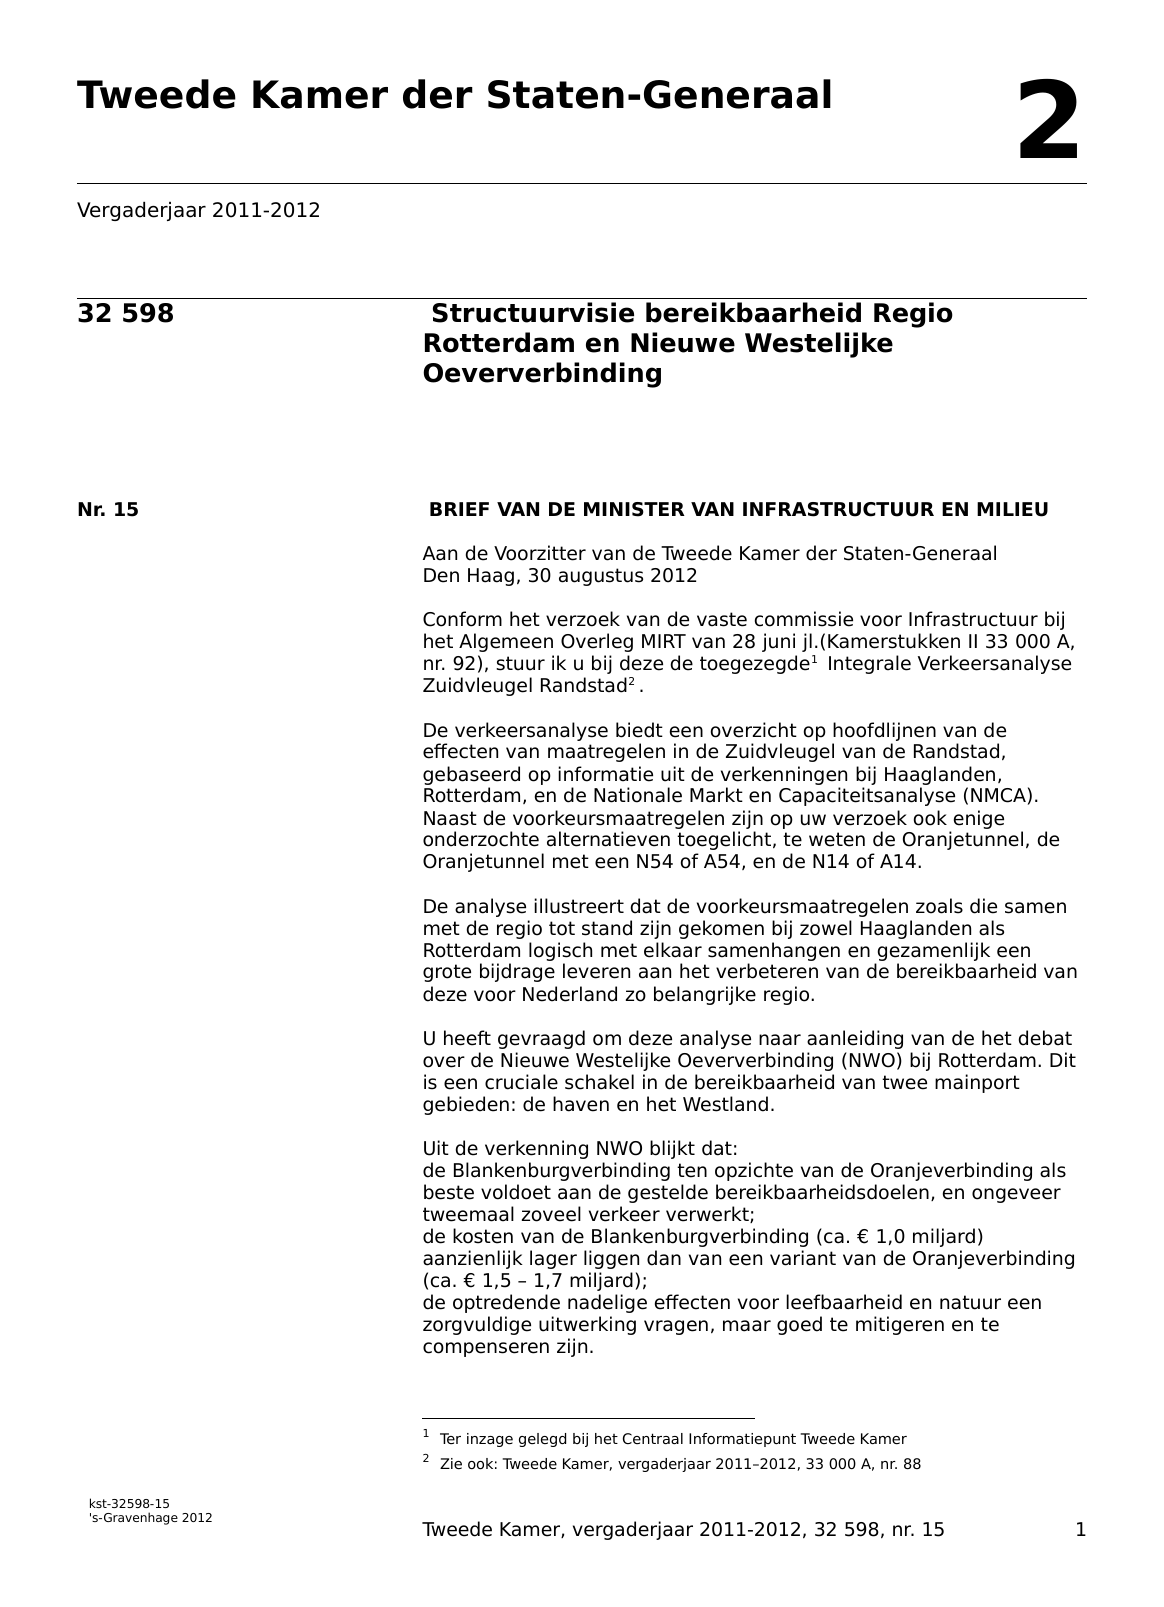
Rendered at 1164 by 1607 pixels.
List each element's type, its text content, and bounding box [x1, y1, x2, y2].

text Uit de verkenning NWO blijkt dat: [422, 1138, 1087, 1160]
text De analyse illustreert dat de voorkeursmaatregelen zoals die samen met de regio tot stand zijn gekomen bij zowel Haaglanden als Rotterdam logisch met elkaar samenhangen en gezamenlijk een grote bijdrage leveren aan het verbeteren van de bereikbaarheid van deze voor Nederland zo belangrijke regio. [422, 896, 1087, 1005]
text Aan de Voorzitter van de Tweede Kamer der Staten-Generaal [422, 543, 1087, 565]
text Ter inzage gelegd bij het Centraal Informatiepunt Tweede Kamer [422, 1427, 1087, 1449]
table_header Tweede Kamer der Staten-Generaal [77, 59, 886, 183]
text kst-32598-15 [88, 1497, 323, 1511]
text Zie ook: Tweede Kamer, vergaderjaar 2011–2012, 33 000 A, nr. 88 [422, 1452, 1087, 1474]
text Den Haag, 30 augustus 2012 [422, 565, 1087, 587]
text 's-Gravenhage 2012 [88, 1511, 323, 1525]
text Conform het verzoek van de vaste commissie voor Infrastructuur bij het Algemeen Overleg MIRT van 28 juni jl.(Kamerstukken II 33 000 A, nr. 92), stuur ik u bij deze de toegezegde Integrale Verkeersanalyse Zuidvleugel Randstad. [422, 609, 1087, 697]
subtitle 32 598 Structuurvisie bereikbaarheid Regio Rotterdam en Nieuwe Westelijke Oeververbinding [77, 299, 1087, 388]
text de kosten van de Blankenburgverbinding (ca. € 1,0 miljard) aanzienlijk lager liggen dan van een variant van de Oranjeverbinding (ca. € 1,5 – 1,7 miljard); [422, 1226, 1087, 1292]
text U heeft gevraagd om deze analyse naar aanleiding van de het debat over de Nieuwe Westelijke Oeververbinding (NWO) bij Rotterdam. Dit is een cruciale schakel in de bereikbaarheid van twee mainport gebieden: de haven en het Westland. [422, 1028, 1087, 1116]
text de Blankenburgverbinding ten opzichte van de Oranjeverbinding als beste voldoet aan de gestelde bereikbaarheidsdoelen, en ongeveer tweemaal zoveel verkeer verwerkt; [422, 1160, 1087, 1226]
text De verkeersanalyse biedt een overzicht op hoofdlijnen van de effecten van maatregelen in de Zuidvleugel van de Randstad, gebaseerd op informatie uit de verkenningen bij Haaglanden, Rotterdam, en de Nationale Markt en Capaciteitsanalyse (NMCA). Naast de voorkeursmaatregelen zijn op uw verzoek ook enige onderzochte alternatieven toegelicht, te weten de Oranjetunnel, de Oranjetunnel met een N54 of A54, en de N14 of A14. [422, 719, 1087, 873]
subtitle Nr. 15 BRIEF VAN DE MINISTER VAN INFRASTRUCTUUR EN MILIEU [77, 499, 1087, 521]
table_cell Vergaderjaar 2011-2012 [77, 184, 1087, 298]
table_header 2 [886, 59, 1087, 183]
text de optredende nadelige effecten voor leefbaarheid en natuur een zorgvuldige uitwerking vragen, maar goed te mitigeren en te compenseren zijn. [422, 1292, 1087, 1357]
